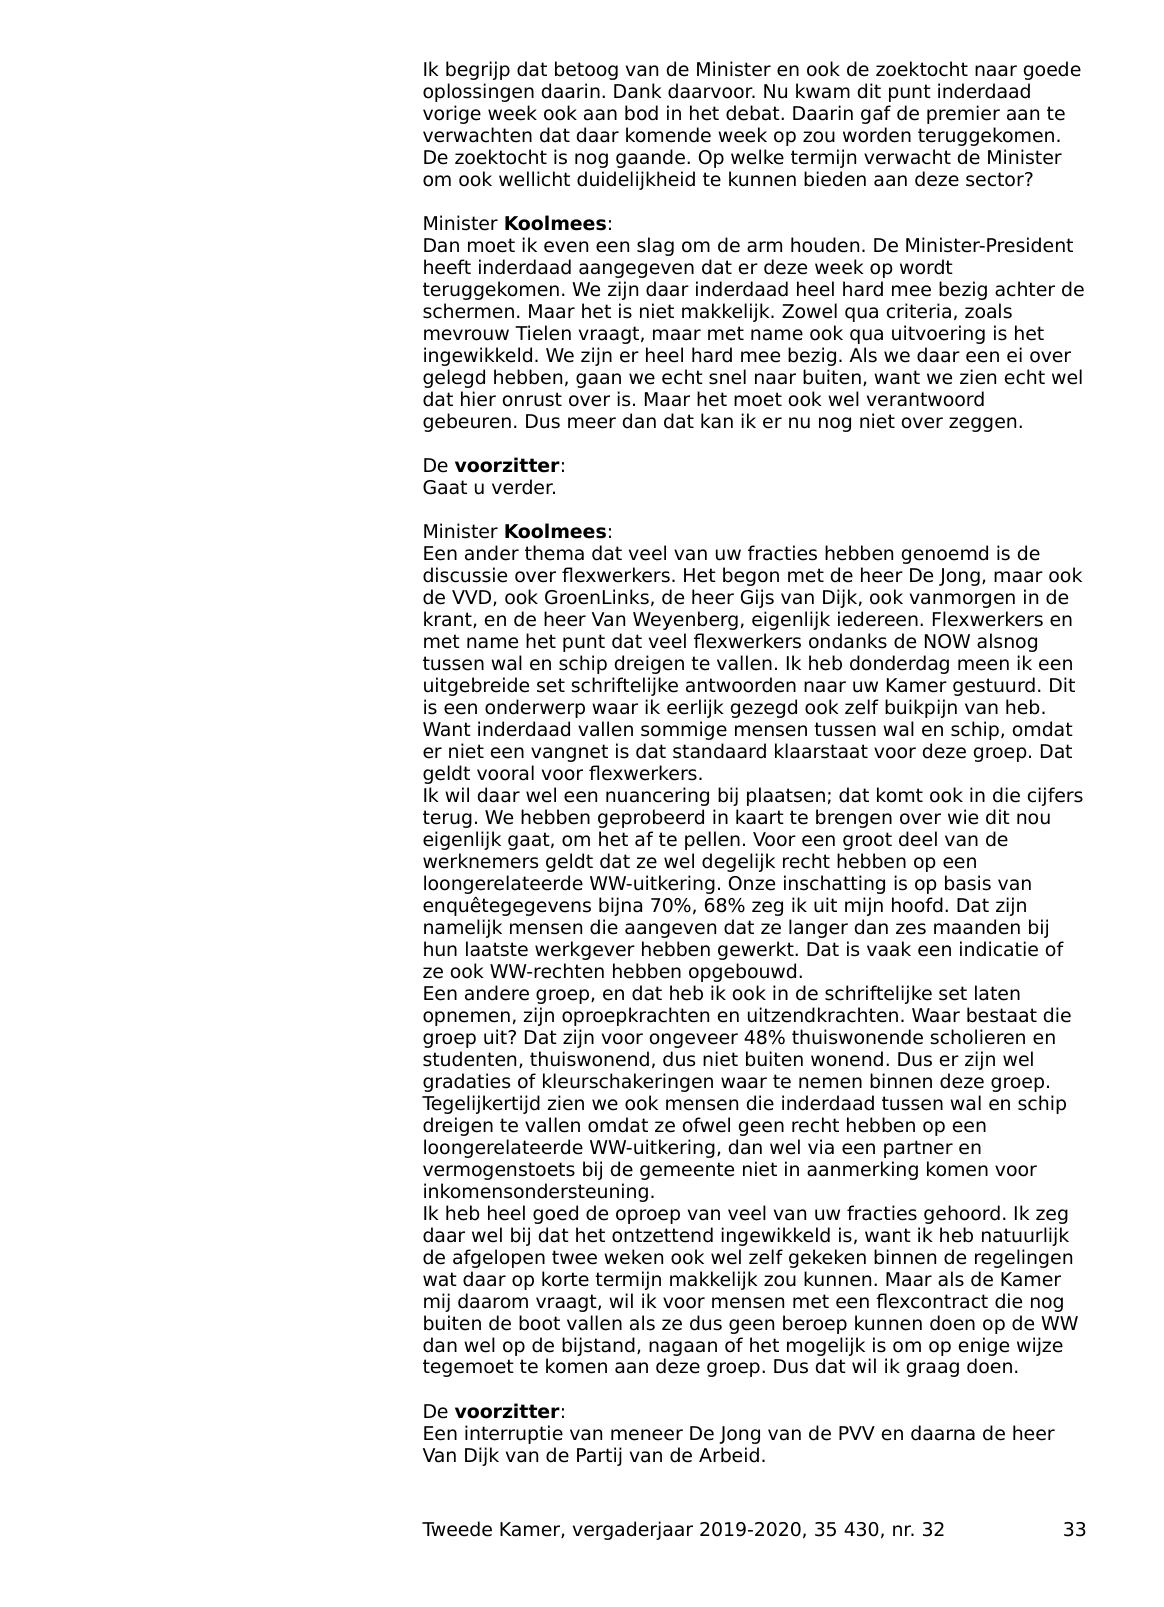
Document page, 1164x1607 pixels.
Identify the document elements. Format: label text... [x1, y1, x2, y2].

text Minister Koolmees: [422, 521, 1087, 543]
text Een ander thema dat veel van uw fracties hebben genoemd is de discussie over flexwerkers. Het begon met de heer De Jong, maar ook de VVD, ook GroenLinks, de heer Gijs van Dijk, ook vanmorgen in de krant, en de heer Van Weyenberg, eigenlijk iedereen. Flexwerkers en met name het punt dat veel flexwerkers ondanks de NOW alsnog tussen wal en schip dreigen te vallen. Ik heb donderdag meen ik een uitgebreide set schriftelijke antwoorden naar uw Kamer gestuurd. Dit is een onderwerp waar ik eerlijk gezegd ook zelf buikpijn van heb. Want inderdaad vallen sommige mensen tussen wal en schip, omdat er niet een vangnet is dat standaard klaarstaat voor deze groep. Dat geldt vooral voor flexwerkers. [422, 543, 1087, 785]
text Ik wil daar wel een nuancering bij plaatsen; dat komt ook in die cijfers terug. We hebben geprobeerd in kaart te brengen over wie dit nou eigenlijk gaat, om het af te pellen. Voor een groot deel van de werknemers geldt dat ze wel degelijk recht hebben op een loongerelateerde WW-uitkering. Onze inschatting is op basis van enquêtegegevens bijna 70%, 68% zeg ik uit mijn hoofd. Dat zijn namelijk mensen die aangeven dat ze langer dan zes maanden bij hun laatste werkgever hebben gewerkt. Dat is vaak een indicatie of ze ook WW-rechten hebben opgebouwd. [422, 785, 1087, 983]
text Een andere groep, en dat heb ik ook in de schriftelijke set laten opnemen, zijn oproepkrachten en uitzendkrachten. Waar bestaat die groep uit? Dat zijn voor ongeveer 48% thuiswonende scholieren en studenten, thuiswonend, dus niet buiten wonend. Dus er zijn wel gradaties of kleurschakeringen waar te nemen binnen deze groep. Tegelijkertijd zien we ook mensen die inderdaad tussen wal en schip dreigen te vallen omdat ze ofwel geen recht hebben op een loongerelateerde WW-uitkering, dan wel via een partner en vermogenstoets bij de gemeente niet in aanmerking komen voor inkomensondersteuning. [422, 983, 1087, 1203]
text Een interruptie van meneer De Jong van de PVV en daarna de heer Van Dijk van de Partij van de Arbeid. [422, 1423, 1087, 1467]
text Gaat u verder. [422, 477, 1087, 499]
text Ik begrijp dat betoog van de Minister en ook de zoektocht naar goede oplossingen daarin. Dank daarvoor. Nu kwam dit punt inderdaad vorige week ook aan bod in het debat. Daarin gaf de premier aan te verwachten dat daar komende week op zou worden teruggekomen. De zoektocht is nog gaande. Op welke termijn verwacht de Minister om ook wellicht duidelijkheid te kunnen bieden aan deze sector? [422, 59, 1087, 191]
text Dan moet ik even een slag om de arm houden. De Minister-President heeft inderdaad aangegeven dat er deze week op wordt teruggekomen. We zijn daar inderdaad heel hard mee bezig achter de schermen. Maar het is niet makkelijk. Zowel qua criteria, zoals mevrouw Tielen vraagt, maar met name ook qua uitvoering is het ingewikkeld. We zijn er heel hard mee bezig. Als we daar een ei over gelegd hebben, gaan we echt snel naar buiten, want we zien echt wel dat hier onrust over is. Maar het moet ook wel verantwoord gebeuren. Dus meer dan dat kan ik er nu nog niet over zeggen. [422, 235, 1087, 433]
text De voorzitter: [422, 455, 1087, 477]
text De voorzitter: [422, 1401, 1087, 1423]
text Ik heb heel goed de oproep van veel van uw fracties gehoord. Ik zeg daar wel bij dat het ontzettend ingewikkeld is, want ik heb natuurlijk de afgelopen twee weken ook wel zelf gekeken binnen de regelingen wat daar op korte termijn makkelijk zou kunnen. Maar als de Kamer mij daarom vraagt, wil ik voor mensen met een flexcontract die nog buiten de boot vallen als ze dus geen beroep kunnen doen op de WW dan wel op de bijstand, nagaan of het mogelijk is om op enige wijze tegemoet te komen aan deze groep. Dus dat wil ik graag doen. [422, 1203, 1087, 1378]
text Minister Koolmees: [422, 213, 1087, 235]
